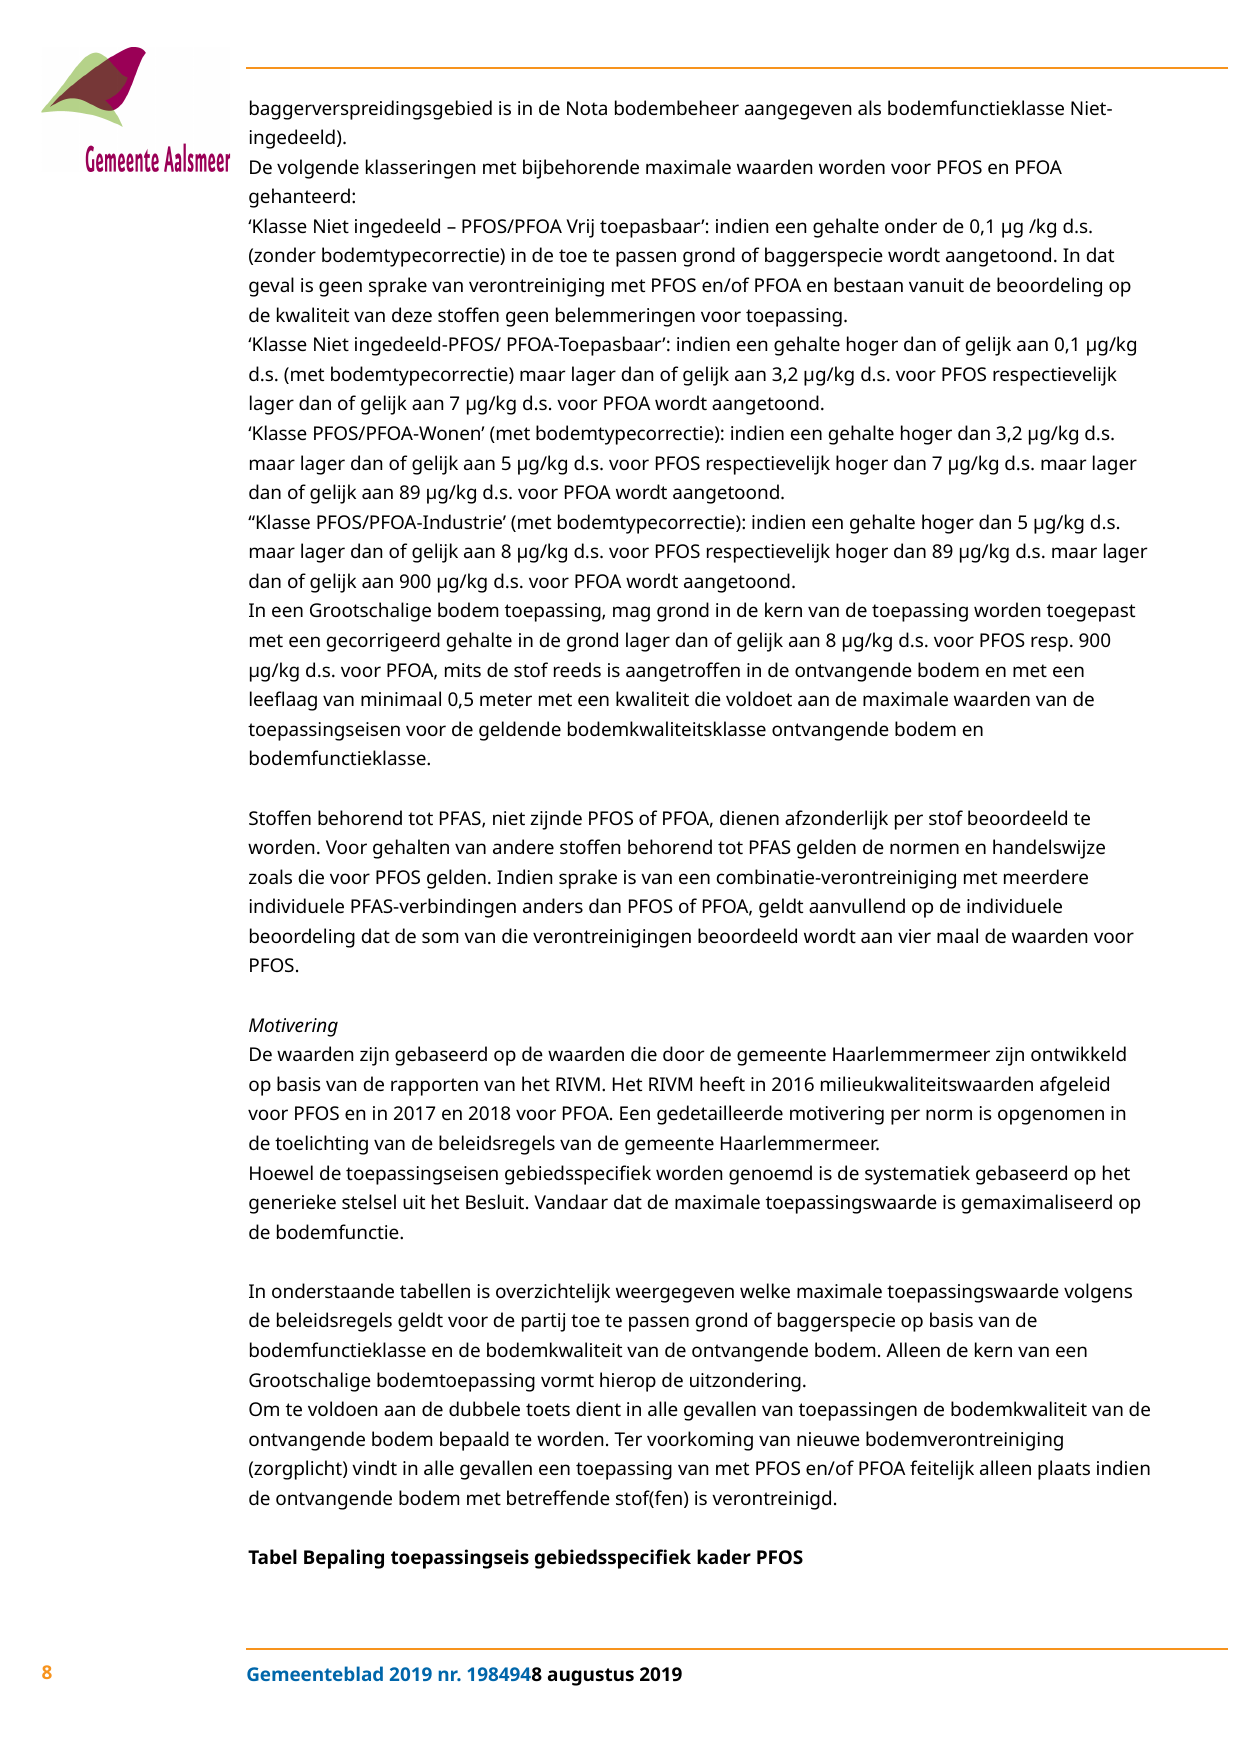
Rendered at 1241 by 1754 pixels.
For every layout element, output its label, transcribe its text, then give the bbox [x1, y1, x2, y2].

text Tabel Bepaling toepassingseis gebiedsspecifiek kader PFOS [248, 1544, 1152, 1570]
text ‘Klasse Niet ingedeeld-PFOS/ PFOA-Toepasbaar’: indien een gehalte hoger dan of gelijk aan 0,1 µg/kg d.s. (met bodemtypecorrectie) maar lager dan of gelijk aan 3,2 µg/kg d.s. voor PFOS respectievelijk lager dan of gelijk aan 7 µg/kg d.s. voor PFOA wordt aangetoond. [248, 331, 1152, 416]
text baggerverspreidingsgebied is in de Nota bodembeheer aangegeven als bodemfunctieklasse Niet-ingedeeld). [248, 95, 1152, 150]
text “Klasse PFOS/PFOA-Industrie’ (met bodemtypecorrectie): indien een gehalte hoger dan 5 µg/kg d.s. maar lager dan of gelijk aan 8 µg/kg d.s. voor PFOS respectievelijk hoger dan 89 µg/kg d.s. maar lager dan of gelijk aan 900 µg/kg d.s. voor PFOA wordt aangetoond. [248, 509, 1152, 594]
text Motivering [248, 1012, 1152, 1038]
text De waarden zijn gebaseerd op de waarden die door de gemeente Haarlemmermeer zijn ontwikkeld op basis van de rapporten van het RIVM. Het RIVM heeft in 2016 milieukwaliteitswaarden afgeleid voor PFOS en in 2017 en 2018 voor PFOA. Een gedetailleerde motivering per norm is opgenomen in de toelichting van de beleidsregels van de gemeente Haarlemmermeer. [248, 1041, 1152, 1156]
text ‘Klasse Niet ingedeeld – PFOS/PFOA Vrij toepasbaar’: indien een gehalte onder de 0,1 µg /kg d.s. (zonder bodemtypecorrectie) in de toe te passen grond of baggerspecie wordt aangetoond. In dat geval is geen sprake van verontreiniging met PFOS en/of PFOA en bestaan vanuit de beoordeling op de kwaliteit van deze stoffen geen belemmeringen voor toepassing. [248, 213, 1152, 328]
text Stoffen behorend tot PFAS, niet zijnde PFOS of PFOA, dienen afzonderlijk per stof beoordeeld te worden. Voor gehalten van andere stoffen behorend tot PFAS gelden de normen en handelswijze zoals die voor PFOS gelden. Indien sprake is van een combinatie-verontreiniging met meerdere individuele PFAS-verbindingen anders dan PFOS of PFOA, geldt aanvullend op de individuele beoordeling dat de som van die verontreinigingen beoordeeld wordt aan vier maal de waarden voor PFOS. [248, 805, 1152, 978]
text Hoewel de toepassingseisen gebiedsspecifiek worden genoemd is de systematiek gebaseerd op het generieke stelsel uit het Besluit. Vandaar dat de maximale toepassingswaarde is gemaximaliseerd op de bodemfunctie. [248, 1160, 1152, 1245]
text In een Grootschalige bodem toepassing, mag grond in de kern van de toepassing worden toegepast met een gecorrigeerd gehalte in de grond lager dan of gelijk aan 8 µg/kg d.s. voor PFOS resp. 900 µg/kg d.s. voor PFOA, mits de stof reeds is aangetroffen in de ontvangende bodem en met een leeflaag van minimaal 0,5 meter met een kwaliteit die voldoet aan de maximale waarden van de toepassingseisen voor de geldende bodemkwaliteitsklasse ontvangende bodem en bodemfunctieklasse. [248, 598, 1152, 771]
text ‘Klasse PFOS/PFOA-Wonen’ (met bodemtypecorrectie): indien een gehalte hoger dan 3,2 µg/kg d.s. maar lager dan of gelijk aan 5 µg/kg d.s. voor PFOS respectievelijk hoger dan 7 µg/kg d.s. maar lager dan of gelijk aan 89 µg/kg d.s. voor PFOA wordt aangetoond. [248, 420, 1152, 505]
text Om te voldoen aan de dubbele toets dient in alle gevallen van toepassingen de bodemkwaliteit van de ontvangende bodem bepaald te worden. Ter voorkoming van nieuwe bodemverontreiniging (zorgplicht) vindt in alle gevallen een toepassing van met PFOS en/of PFOA feitelijk alleen plaats indien de ontvangende bodem met betreffende stof(fen) is verontreinigd. [248, 1396, 1152, 1511]
text In onderstaande tabellen is overzichtelijk weergegeven welke maximale toepassingswaarde volgens de beleidsregels geldt voor de partij toe te passen grond of baggerspecie op basis van de bodemfunctieklasse en de bodemkwaliteit van de ontvangende bodem. Alleen de kern van een Grootschalige bodemtoepassing vormt hierop de uitzondering. [248, 1278, 1152, 1393]
text De volgende klasseringen met bijbehorende maximale waarden worden voor PFOS en PFOA gehanteerd: [248, 154, 1152, 209]
picture [41, 47, 231, 172]
